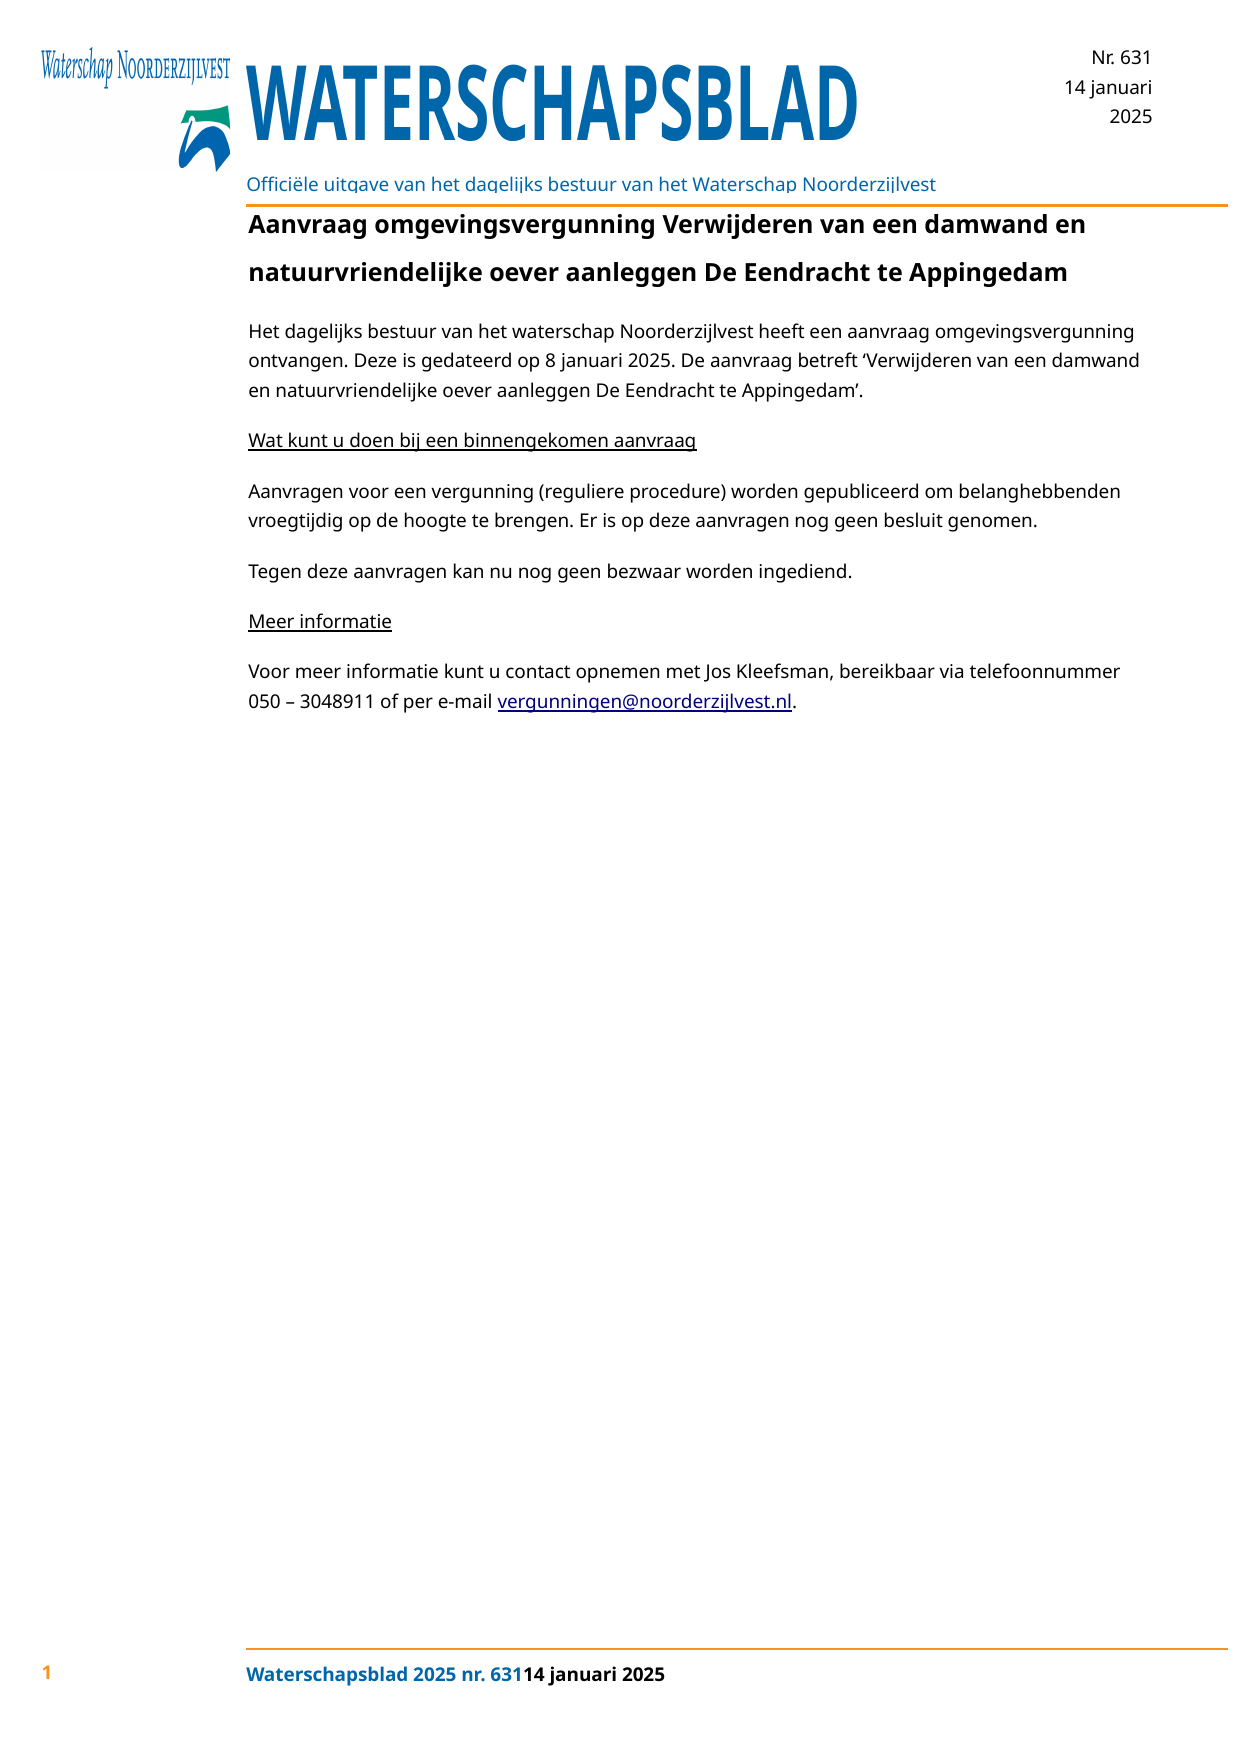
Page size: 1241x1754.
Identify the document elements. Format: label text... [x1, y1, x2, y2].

text Aanvraag omgevingsvergunning Verwijderen van een damwand en natuurvriendelijke oever aanleggen De Eendracht te Appingedam [248, 207, 1152, 288]
text Meer informatie [248, 608, 1152, 634]
text Wat kunt u doen bij een binnengekomen aanvraag [248, 427, 1152, 453]
text Voor meer informatie kunt u contact opnemen met Jos Kleefsman, bereikbaar via telefoonnummer 050 – 3048911 of per e-mail vergunningen@noorderzijlvest.nl. [248, 659, 1152, 714]
text Tegen deze aanvragen kan nu nog geen bezwaar worden ingediend. [248, 558, 1152, 584]
picture [41, 47, 231, 172]
text Het dagelijks bestuur van het waterschap Noorderzijlvest heeft een aanvraag omgevingsvergunning ontvangen. Deze is gedateerd op 8 januari 2025. De aanvraag betreft ‘Verwijderen van een damwand en natuurvriendelijke oever aanleggen De Eendracht te Appingedam’. [248, 318, 1152, 403]
text Aanvragen voor een vergunning (reguliere procedure) worden gepubliceerd om belanghebbenden vroegtijdig op de hoogte te brengen. Er is op deze aanvragen nog geen besluit genomen. [248, 478, 1152, 533]
